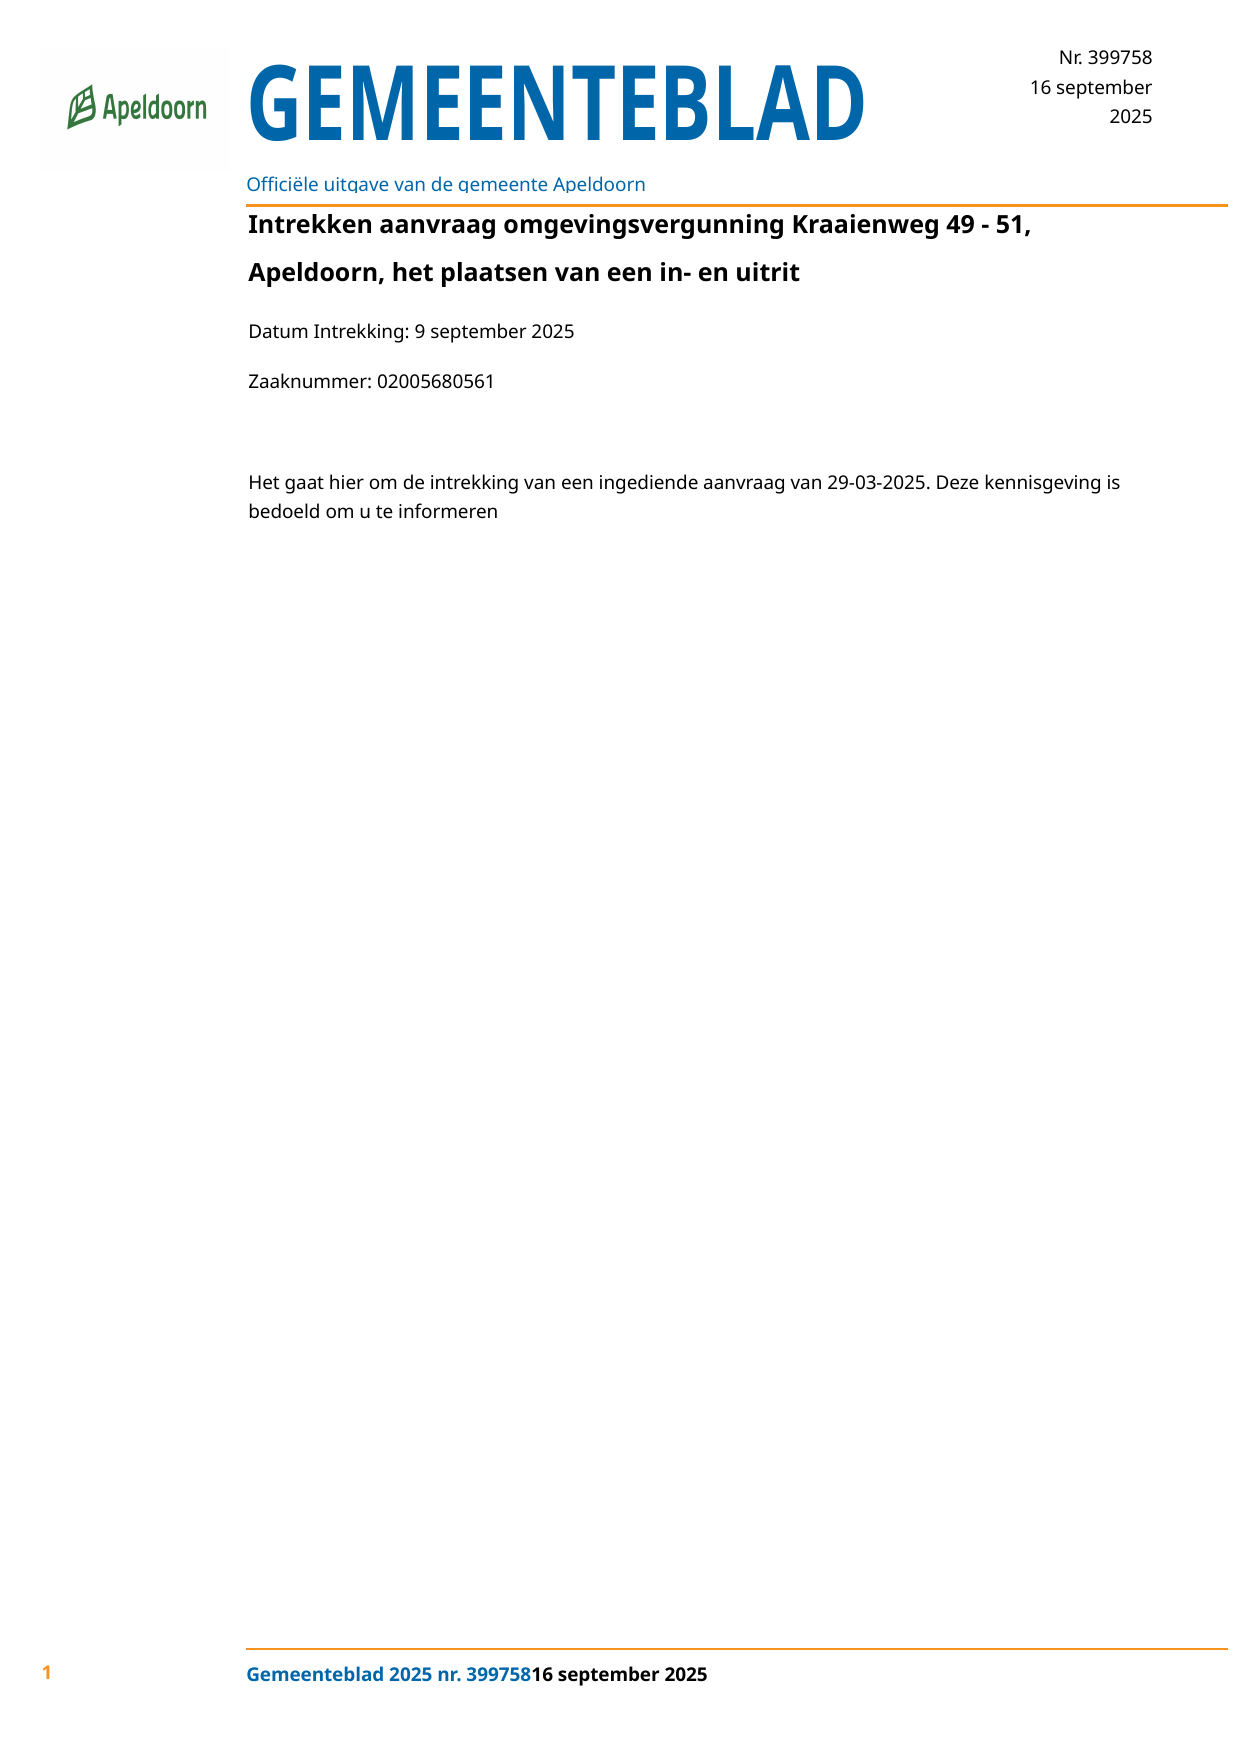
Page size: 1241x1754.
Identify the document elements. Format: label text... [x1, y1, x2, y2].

picture [41, 47, 231, 172]
text Datum Intrekking: 9 september 2025 [248, 318, 1152, 344]
text Het gaat hier om de intrekking van een ingediende aanvraag van 29-03-2025. Deze kennisgeving is bedoeld om u te informeren [248, 469, 1152, 524]
text Zaaknummer: 02005680561 [248, 368, 1152, 394]
text Intrekken aanvraag omgevingsvergunning Kraaienweg 49 - 51, Apeldoorn, het plaatsen van een in- en uitrit [248, 207, 1152, 288]
